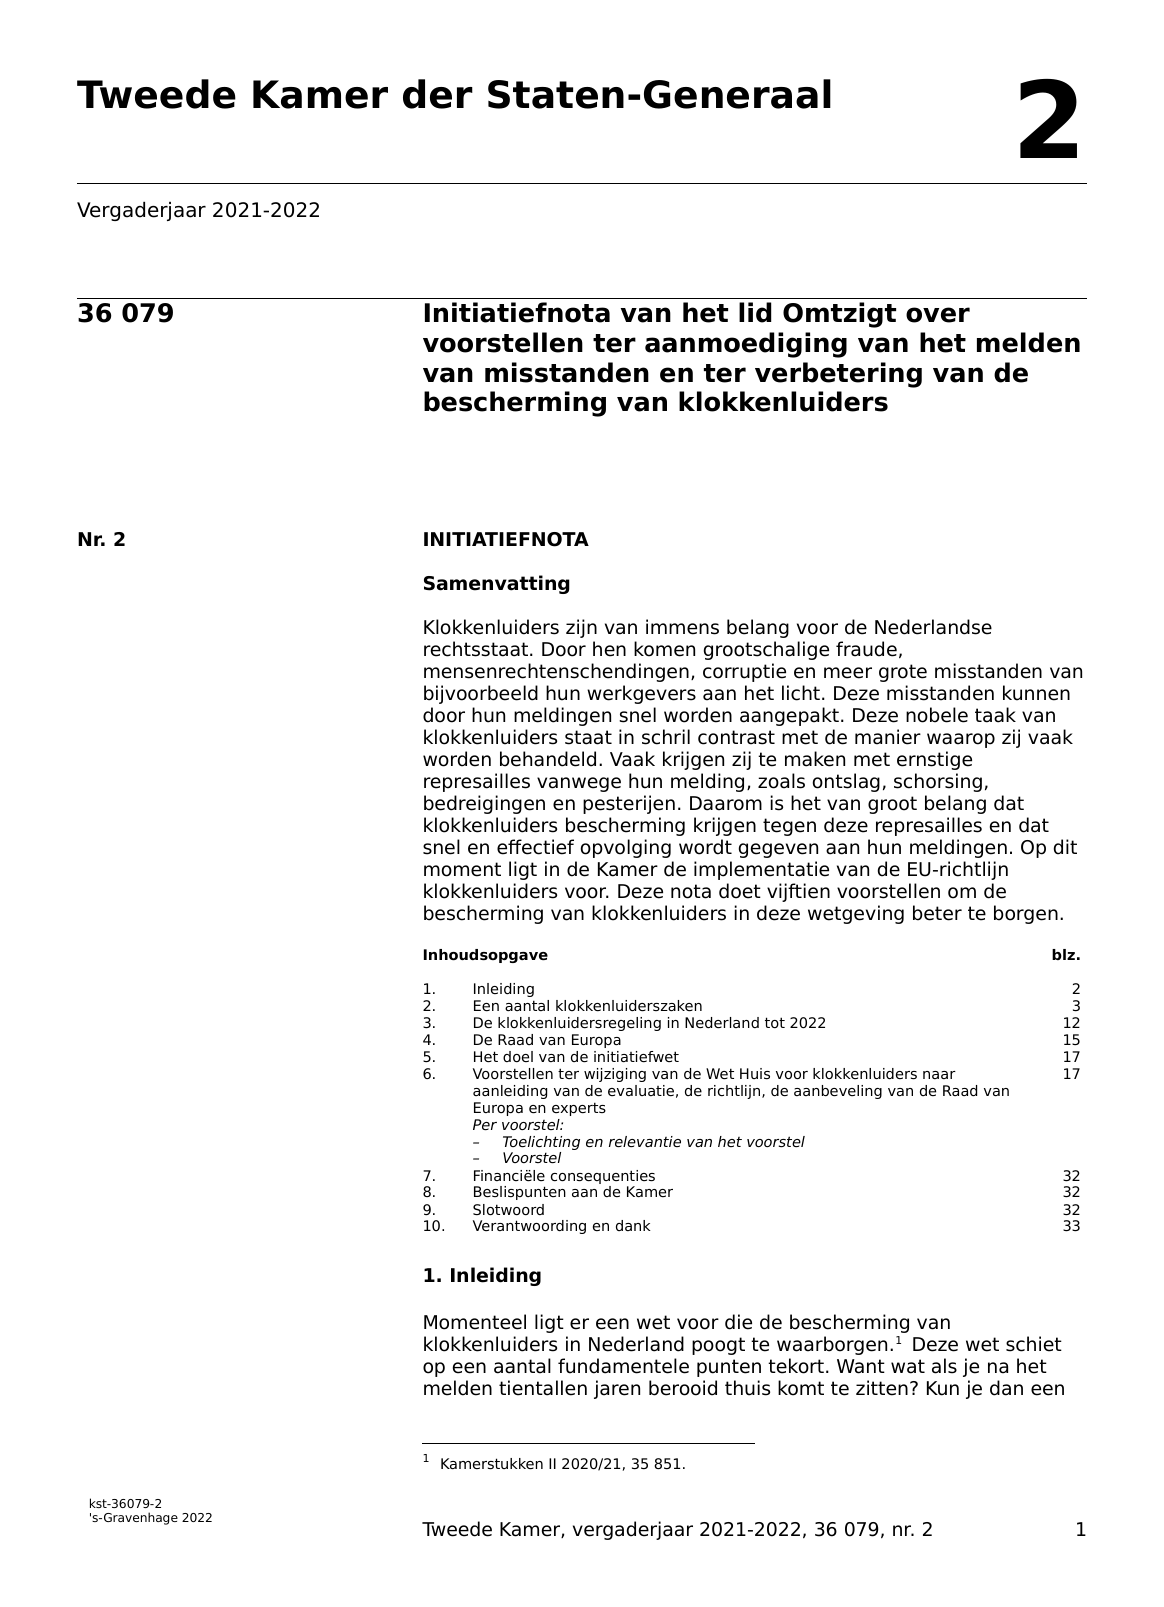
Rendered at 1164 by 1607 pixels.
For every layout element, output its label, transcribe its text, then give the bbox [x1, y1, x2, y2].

table_cell 32 [1028, 1168, 1087, 1184]
table_cell 32 [1028, 1201, 1087, 1218]
table_cell [422, 1134, 467, 1150]
table_cell [1028, 964, 1087, 981]
table_cell 7. [422, 1168, 467, 1184]
subtitle 1. Inleiding [422, 1265, 1087, 1287]
subtitle Samenvatting [422, 573, 1087, 595]
table_cell – [467, 1150, 496, 1167]
table_cell [422, 1116, 467, 1133]
table_cell Financiële consequenties [467, 1168, 1028, 1184]
table_cell Slotwoord [467, 1201, 1028, 1218]
table_cell 8. [422, 1184, 467, 1201]
text Kamerstukken II 2020/21, 35 851. [422, 1452, 1087, 1474]
text Momenteel ligt er een wet voor die de bescherming van klokkenluiders in Nederland poogt te waarborgen. Deze wet schiet op een aantal fundamentele punten tekort. Want wat als je na het melden tientallen jaren berooid thuis komt te zitten? Kun je dan een [422, 1312, 1087, 1400]
table_cell [1028, 1150, 1087, 1167]
table_header Tweede Kamer der Staten-Generaal [77, 59, 886, 183]
table_cell 9. [422, 1201, 467, 1218]
table_cell 12 [1028, 1015, 1087, 1032]
table_cell 3. [422, 1015, 467, 1032]
text 's-Gravenhage 2022 [88, 1511, 323, 1525]
table_cell [1028, 1116, 1087, 1133]
table_cell [422, 964, 467, 981]
table_cell Toelichting en relevantie van het voorstel [496, 1134, 1028, 1150]
text Klokkenluiders zijn van immens belang voor de Nederlandse rechtsstaat. Door hen komen grootschalige fraude, mensenrechtenschendingen, corruptie en meer grote misstanden van bijvoorbeeld hun werkgevers aan het licht. Deze misstanden kunnen door hun meldingen snel worden aangepakt. Deze nobele taak van klokkenluiders staat in schril contrast met de manier waarop zij vaak worden behandeld. Vaak krijgen zij te maken met ernstige represailles vanwege hun melding, zoals ontslag, schorsing, bedreigingen en pesterijen. Daarom is het van groot belang dat klokkenluiders bescherming krijgen tegen deze represailles en dat snel en effectief opvolging wordt gegeven aan hun meldingen. Op dit moment ligt in de Kamer de implementatie van de EU-richtlijn klokkenluiders voor. Deze nota doet vijftien voorstellen om de bescherming van klokkenluiders in deze wetgeving beter te borgen. [422, 617, 1087, 925]
table_cell 1. [422, 981, 467, 998]
table_cell 2 [1028, 981, 1087, 998]
table_cell Voorstellen ter wijziging van de Wet Huis voor klokkenluiders naar aanleiding van de evaluatie, de richtlijn, de aanbeveling van de Raad van Europa en experts [467, 1066, 1028, 1116]
table_cell 5. [422, 1049, 467, 1066]
table_cell 17 [1028, 1049, 1087, 1066]
table_cell Beslispunten aan de Kamer [467, 1184, 1028, 1201]
table_cell Het doel van de initiatiefwet [467, 1049, 1028, 1066]
subtitle 36 079 Initiatiefnota van het lid Omtzigt over voorstellen ter aanmoediging van het melden van misstanden en ter verbetering van de bescherming van klokkenluiders [77, 299, 1087, 418]
table_cell [1028, 1134, 1087, 1150]
table_cell 32 [1028, 1184, 1087, 1201]
table_cell Vergaderjaar 2021-2022 [77, 184, 1087, 298]
table_header blz. [1028, 947, 1087, 964]
table_cell 4. [422, 1032, 467, 1048]
table_header Inhoudsopgave [422, 947, 1028, 964]
table_cell Een aantal klokkenluiderszaken [467, 998, 1028, 1014]
table_cell 6. [422, 1066, 467, 1116]
table_cell 10. [422, 1218, 467, 1235]
table_cell Per voorstel: [467, 1116, 1028, 1133]
text kst-36079-2 [88, 1497, 323, 1511]
table_cell 33 [1028, 1218, 1087, 1235]
table_cell Voorstel [496, 1150, 1028, 1167]
table_cell [422, 1150, 467, 1167]
table_cell Inleiding [467, 981, 1028, 998]
table_cell [467, 964, 496, 981]
table_cell 3 [1028, 998, 1087, 1014]
subtitle Nr. 2 INITIATIEFNOTA [77, 529, 1087, 551]
table_cell 15 [1028, 1032, 1087, 1048]
table_header 2 [886, 59, 1087, 183]
table_cell 17 [1028, 1066, 1087, 1116]
table_cell De Raad van Europa [467, 1032, 1028, 1048]
table_cell Verantwoording en dank [467, 1218, 1028, 1235]
table_cell – [467, 1134, 496, 1150]
table_cell De klokkenluidersregeling in Nederland tot 2022 [467, 1015, 1028, 1032]
table_cell [496, 964, 1028, 981]
table_cell 2. [422, 998, 467, 1014]
